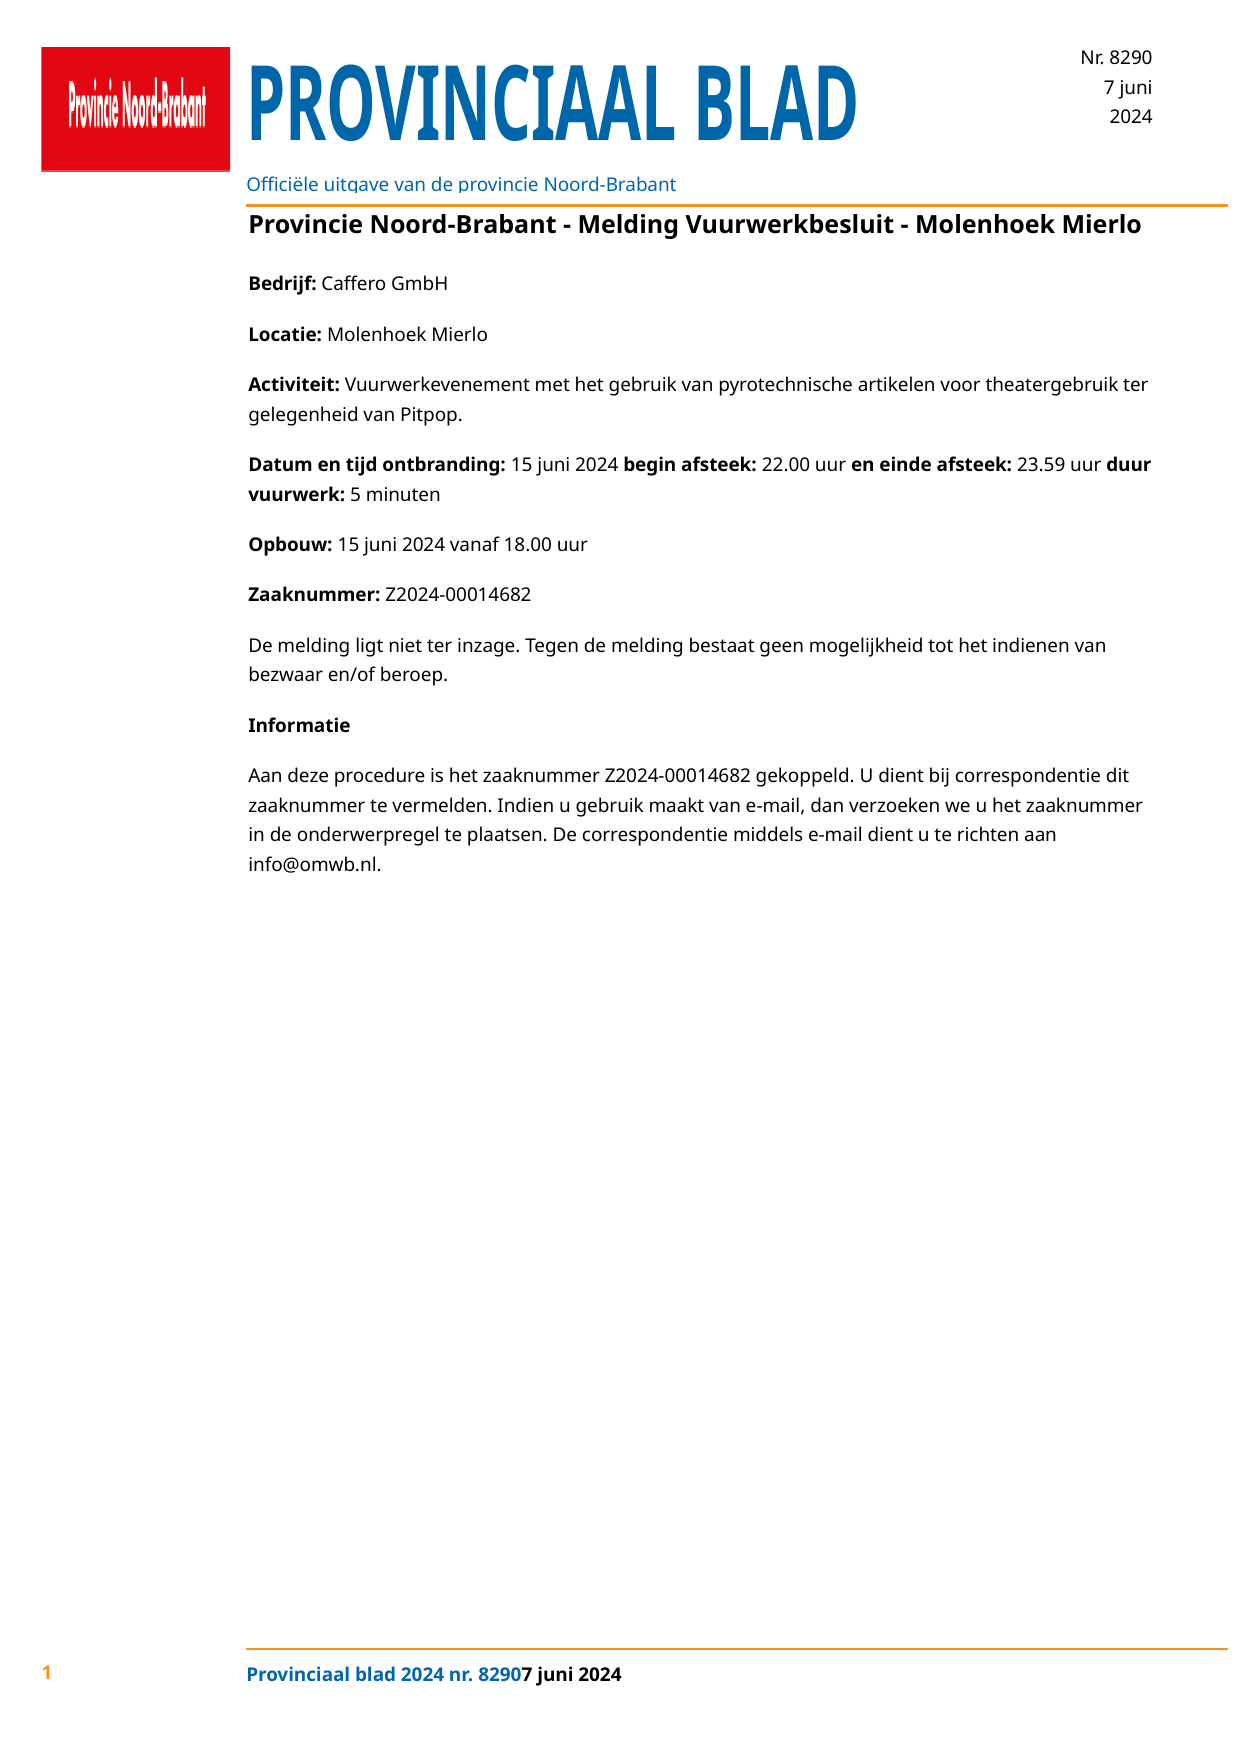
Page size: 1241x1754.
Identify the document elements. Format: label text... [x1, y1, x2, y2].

text Zaaknummer: Z2024-00014682 [248, 582, 1152, 607]
text De melding ligt niet ter inzage. Tegen de melding bestaat geen mogelijkheid tot het indienen van bezwaar en/of beroep. [248, 632, 1152, 687]
text Opbouw: 15 juni 2024 vanaf 18.00 uur [248, 531, 1152, 557]
text Informatie [248, 712, 1152, 738]
text Activiteit: Vuurwerkevenement met het gebruik van pyrotechnische artikelen voor theatergebruik ter gelegenheid van Pitpop. [248, 371, 1152, 426]
text Locatie: Molenhoek Mierlo [248, 321, 1152, 346]
text Bedrijf: Caffero GmbH [248, 270, 1152, 296]
text Provincie Noord-Brabant - Melding Vuurwerkbesluit - Molenhoek Mierlo [248, 207, 1152, 241]
text Aan deze procedure is het zaaknummer Z2024-00014682 gekoppeld. U dient bij correspondentie dit zaaknummer te vermelden. Indien u gebruik maakt van e-mail, dan verzoeken we u het zaaknummer in de onderwerpregel te plaatsen. De correspondentie middels e-mail dient u te richten aan info@omwb.nl. [248, 762, 1152, 877]
picture [41, 47, 231, 172]
text Datum en tijd ontbranding: 15 juni 2024 begin afsteek: 22.00 uur en einde afsteek: 23.59 uur duur vuurwerk: 5 minuten [248, 451, 1152, 506]
